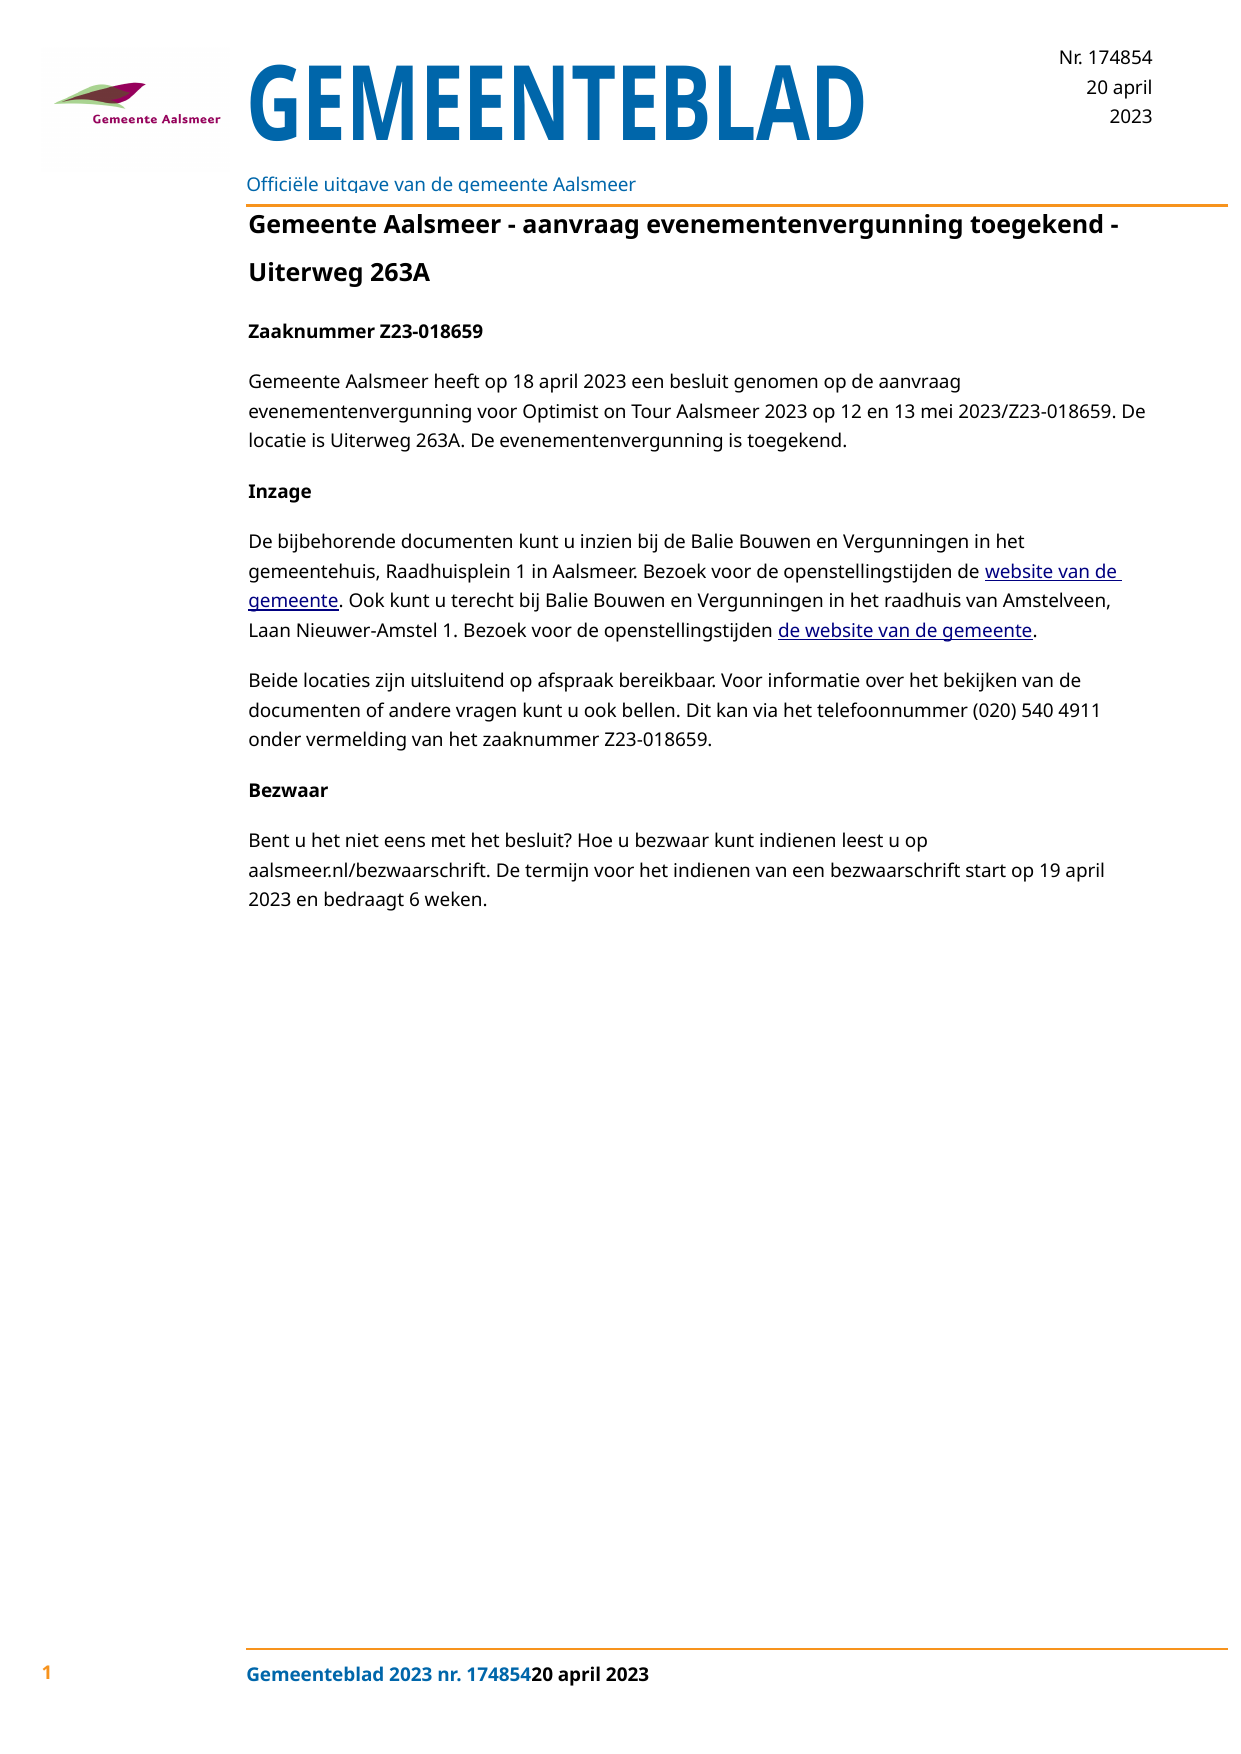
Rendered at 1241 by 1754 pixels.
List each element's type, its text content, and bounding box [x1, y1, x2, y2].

text Zaaknummer Z23-018659 [248, 318, 1152, 344]
text Beide locaties zijn uitsluitend op afspraak bereikbaar. Voor informatie over het bekijken van de documenten of andere vragen kunt u ook bellen. Dit kan via het telefoonnummer (020) 540 4911 onder vermelding van het zaaknummer Z23-018659. [248, 667, 1152, 752]
text Inzage [248, 478, 1152, 504]
text Gemeente Aalsmeer - aanvraag evenementenvergunning toegekend - Uiterweg 263A [248, 207, 1152, 288]
picture [41, 47, 231, 172]
text Bent u het niet eens met het besluit? Hoe u bezwaar kunt indienen leest u op aalsmeer.nl/bezwaarschrift. De termijn voor het indienen van een bezwaarschrift start op 19 april 2023 en bedraagt 6 weken. [248, 827, 1152, 912]
text Gemeente Aalsmeer heeft op 18 april 2023 een besluit genomen op de aanvraag evenementenvergunning voor Optimist on Tour Aalsmeer 2023 op 12 en 13 mei 2023/Z23-018659. De locatie is Uiterweg 263A. De evenementenvergunning is toegekend. [248, 368, 1152, 453]
text Bezwaar [248, 777, 1152, 803]
text De bijbehorende documenten kunt u inzien bij de Balie Bouwen en Vergunningen in het gemeentehuis, Raadhuisplein 1 in Aalsmeer. Bezoek voor de openstellingstijden de website van de gemeente. Ook kunt u terecht bij Balie Bouwen en Vergunningen in het raadhuis van Amstelveen, Laan Nieuwer-Amstel 1. Bezoek voor de openstellingstijden de website van de gemeente. [248, 528, 1152, 643]
